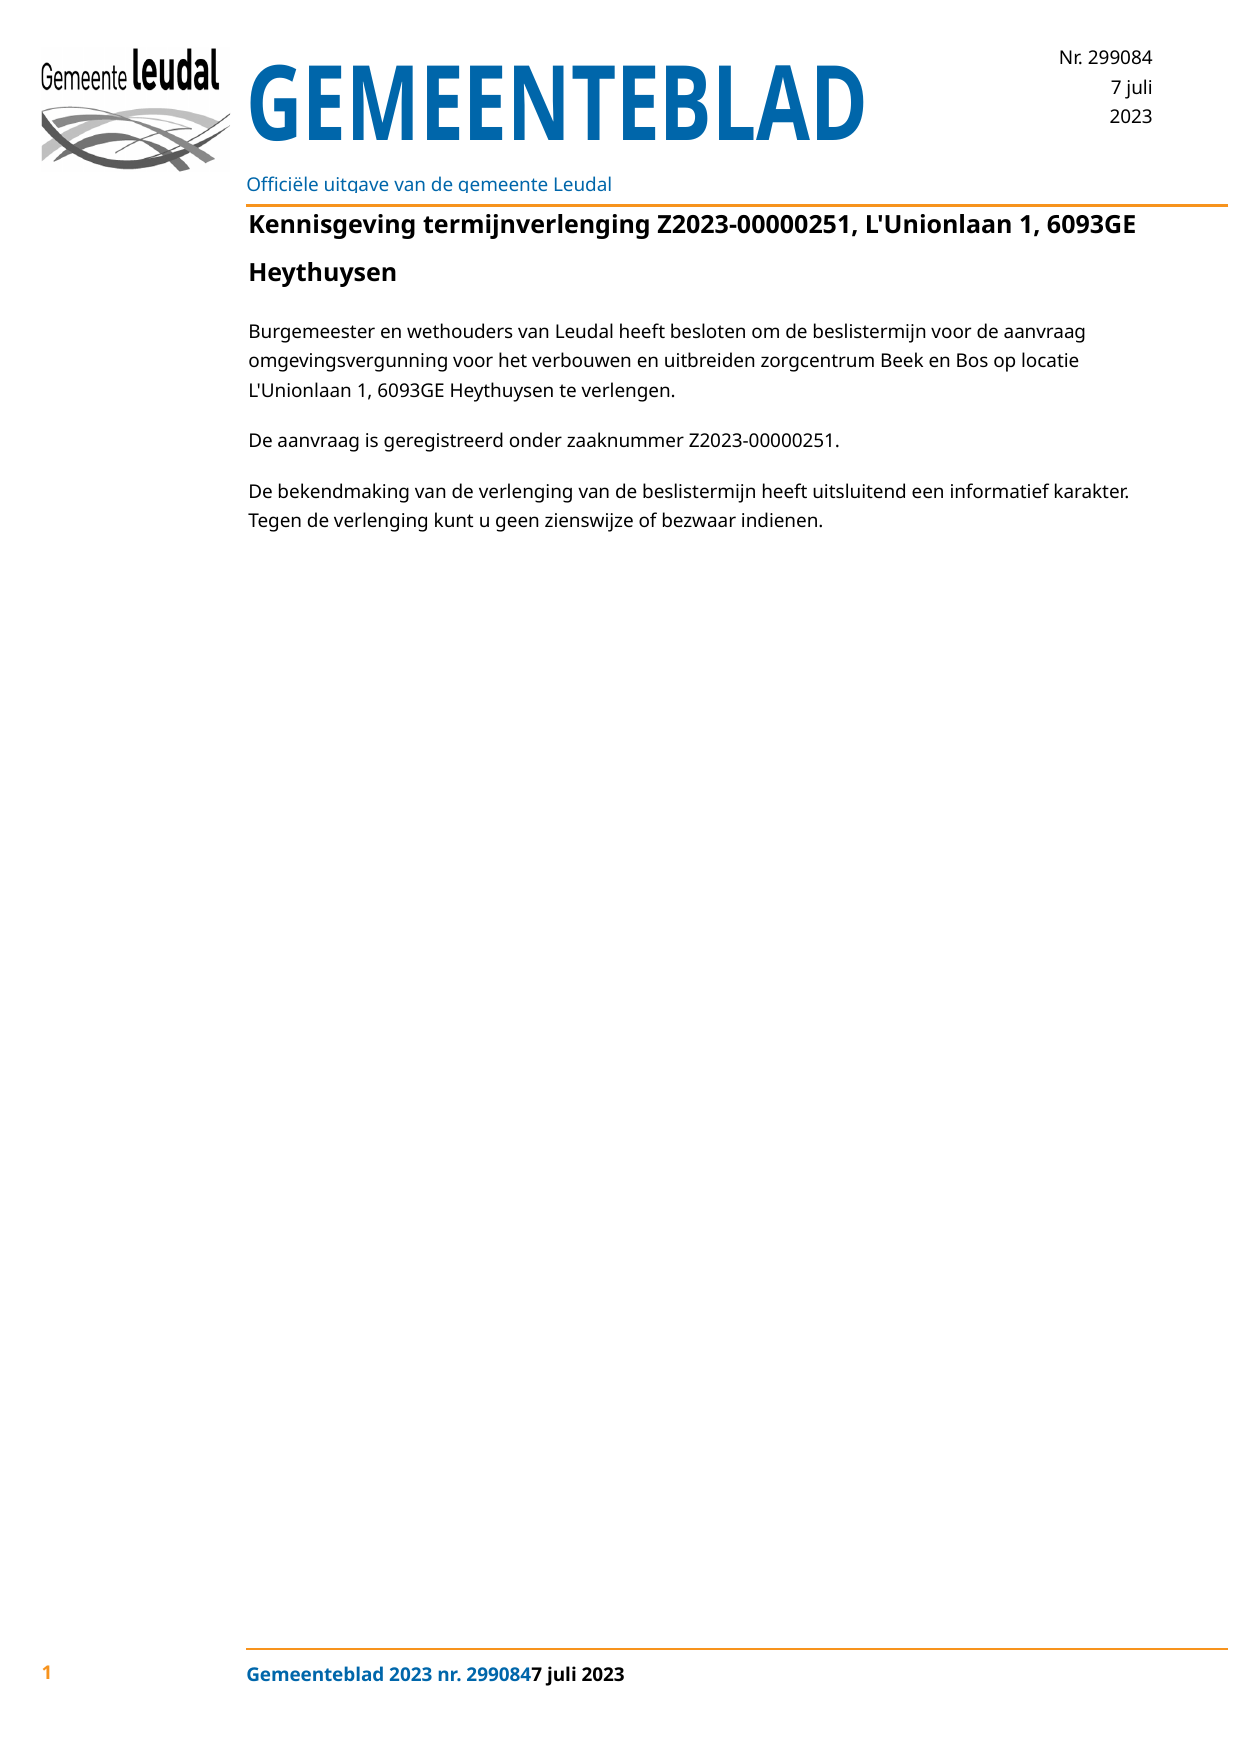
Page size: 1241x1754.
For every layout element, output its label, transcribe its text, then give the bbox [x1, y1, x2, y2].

text De aanvraag is geregistreerd onder zaaknummer Z2023-00000251. [248, 427, 1152, 453]
picture [41, 47, 231, 172]
text Burgemeester en wethouders van Leudal heeft besloten om de beslistermijn voor de aanvraag omgevingsvergunning voor het verbouwen en uitbreiden zorgcentrum Beek en Bos op locatie L'Unionlaan 1, 6093GE Heythuysen te verlengen. [248, 318, 1152, 403]
text Kennisgeving termijnverlenging Z2023-00000251, L'Unionlaan 1, 6093GE Heythuysen [248, 207, 1152, 288]
text De bekendmaking van de verlenging van de beslistermijn heeft uitsluitend een informatief karakter. Tegen de verlenging kunt u geen zienswijze of bezwaar indienen. [248, 478, 1152, 533]
